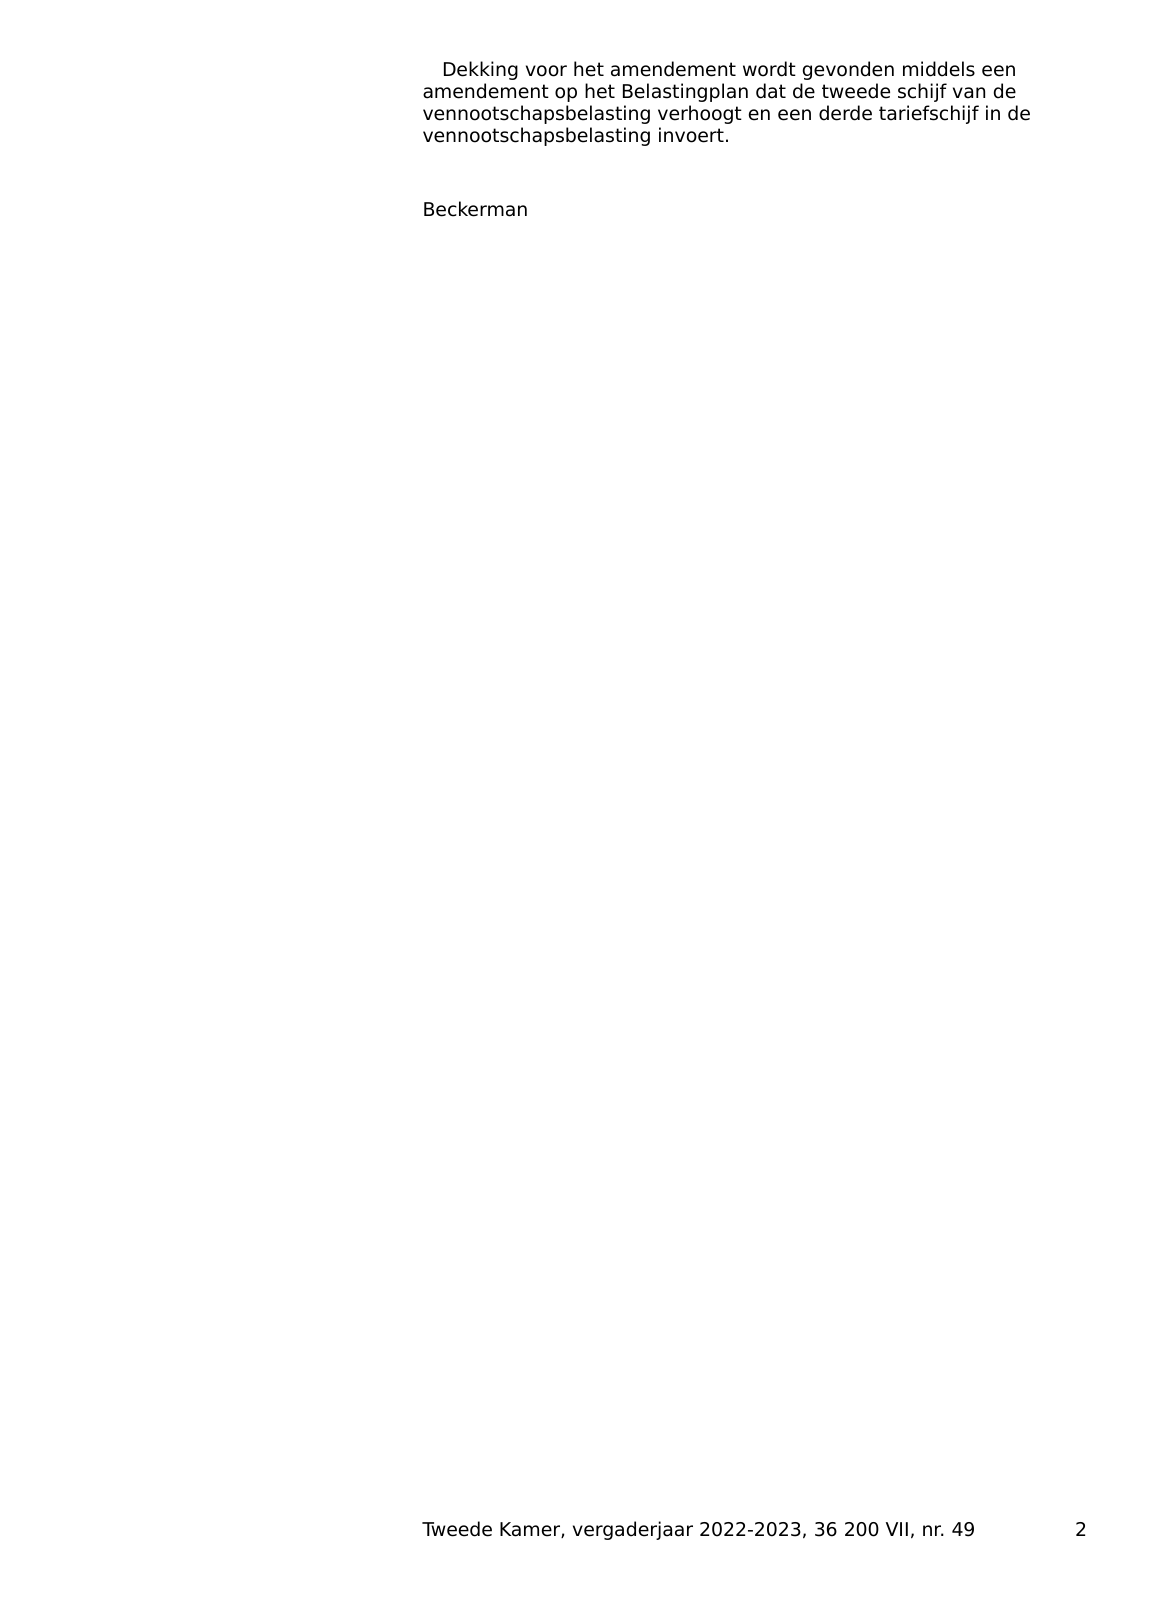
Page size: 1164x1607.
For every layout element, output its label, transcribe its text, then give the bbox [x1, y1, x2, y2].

text Beckerman [422, 177, 1087, 221]
text Dekking voor het amendement wordt gevonden middels een amendement op het Belastingplan dat de tweede schijf van de vennootschapsbelasting verhoogt en een derde tariefschijf in de vennootschapsbelasting invoert. [422, 59, 1087, 147]
